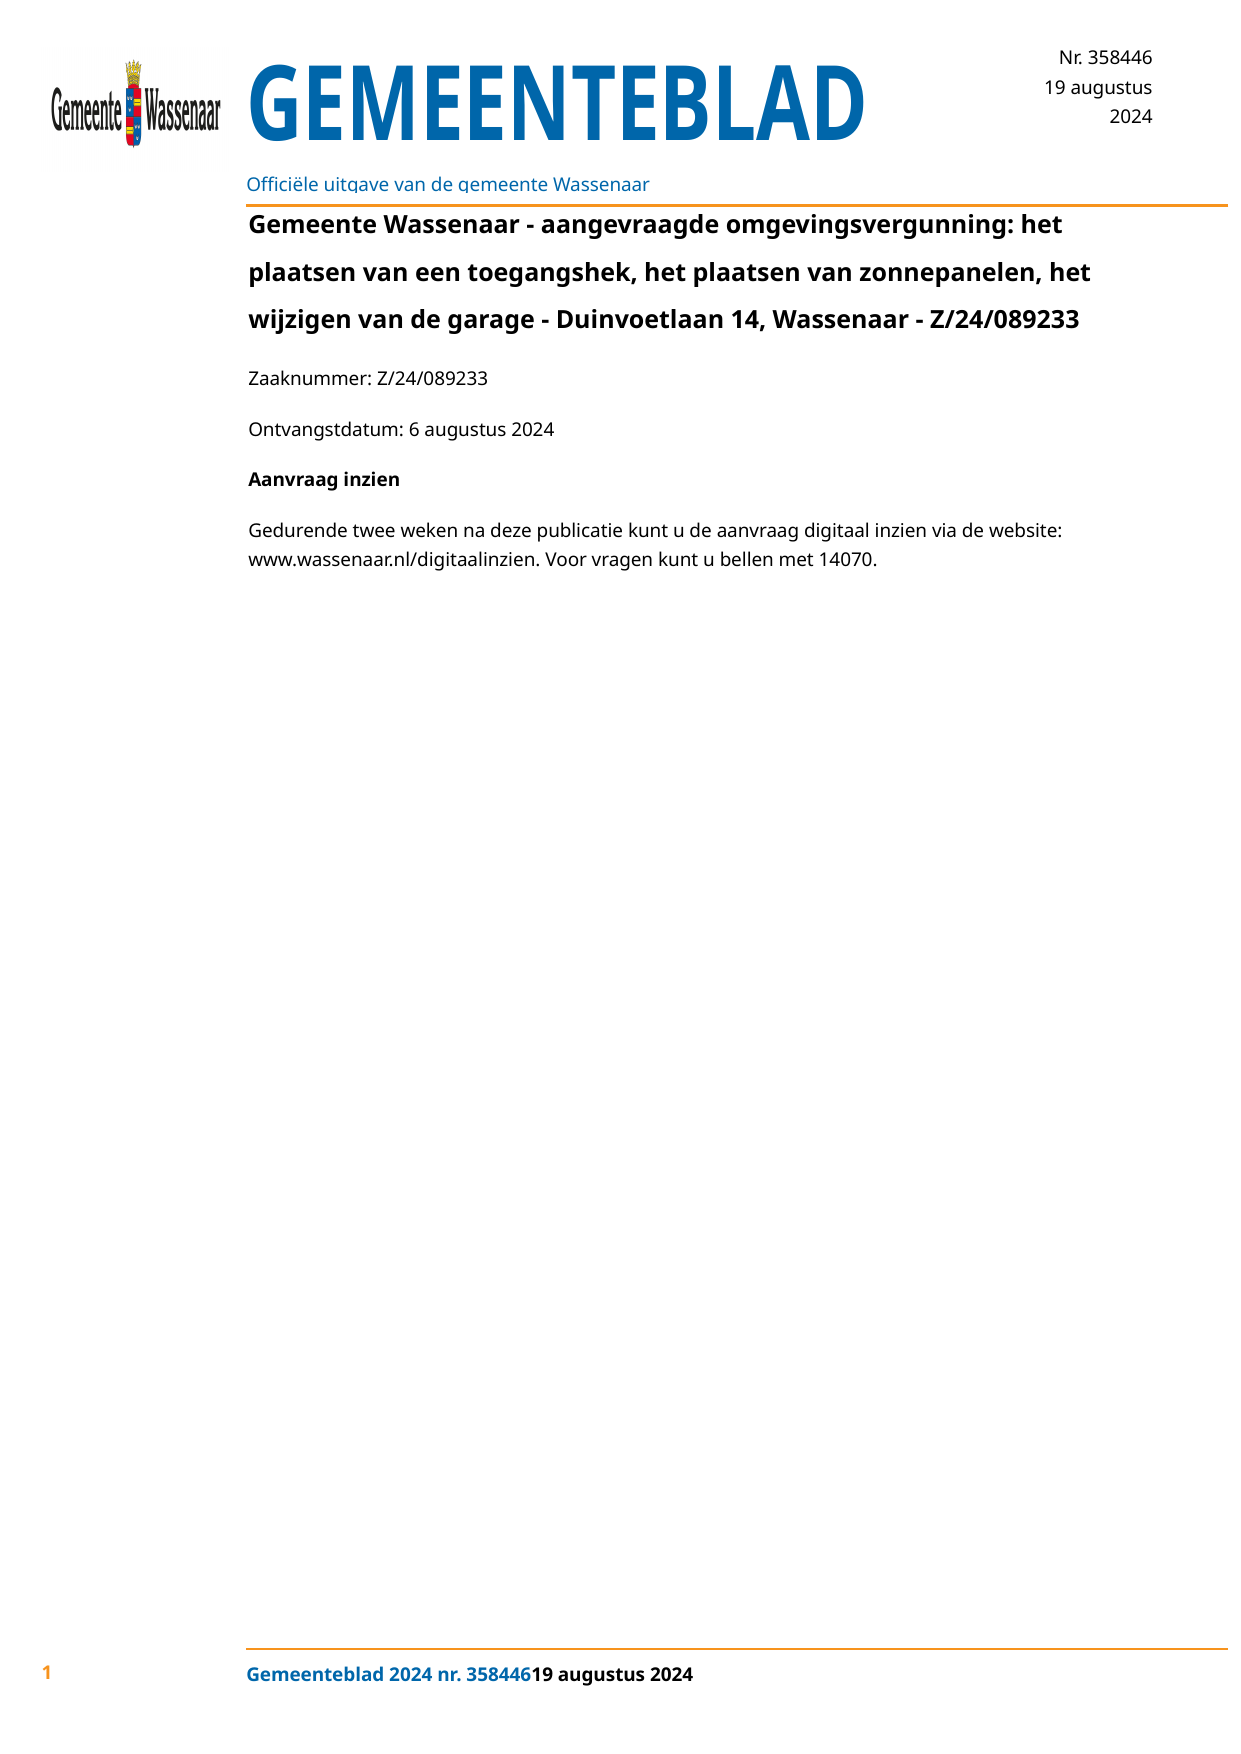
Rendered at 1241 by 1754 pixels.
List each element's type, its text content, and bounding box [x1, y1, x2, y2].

text Gemeente Wassenaar - aangevraagde omgevingsvergunning: het plaatsen van een toegangshek, het plaatsen van zonnepanelen, het wijzigen van de garage - Duinvoetlaan 14, Wassenaar - Z/24/089233 [248, 207, 1152, 336]
text Gedurende twee weken na deze publicatie kunt u de aanvraag digitaal inzien via de website: www.wassenaar.nl/digitaalinzien. Voor vragen kunt u bellen met 14070. [248, 517, 1152, 572]
picture [41, 47, 231, 172]
text Ontvangstdatum: 6 augustus 2024 [248, 416, 1152, 442]
text Zaaknummer: Z/24/089233 [248, 366, 1152, 391]
text Aanvraag inzien [248, 466, 1152, 492]
